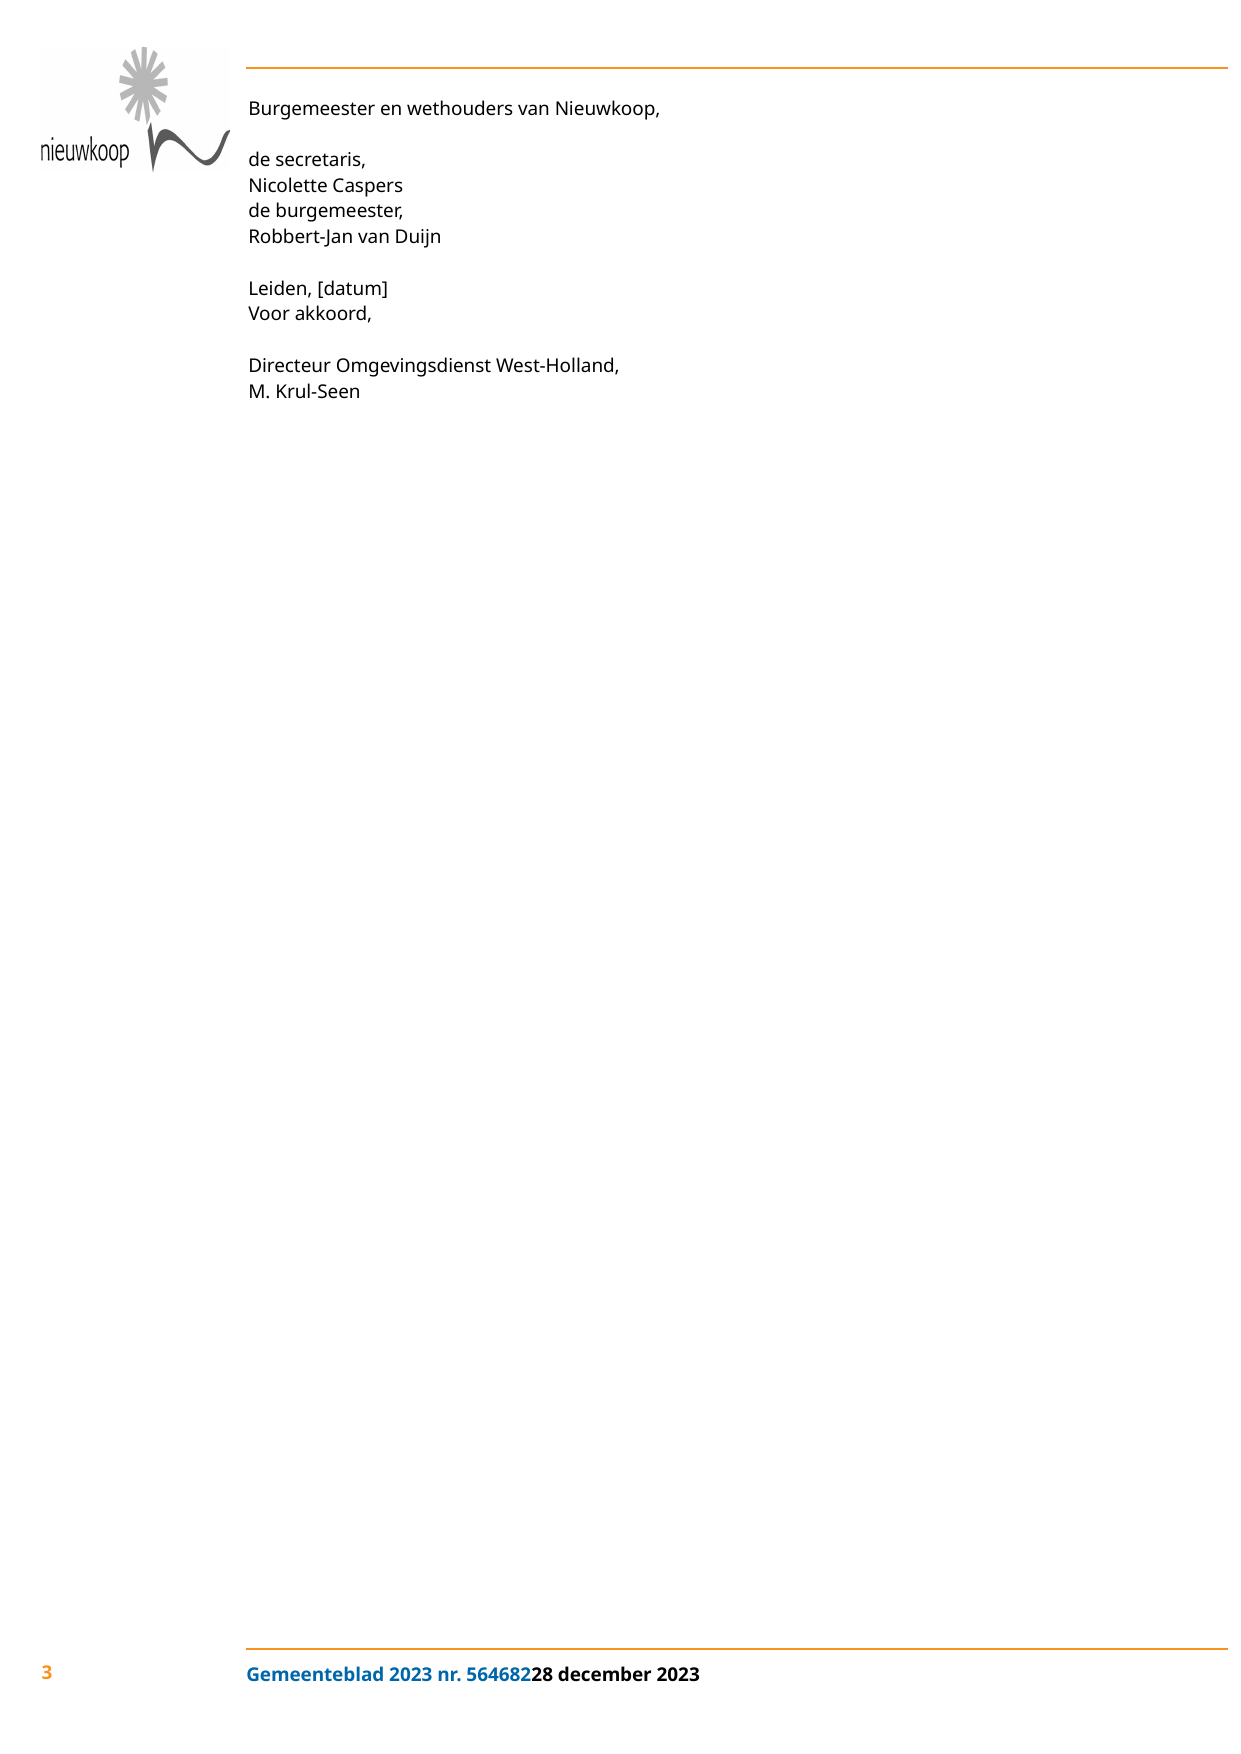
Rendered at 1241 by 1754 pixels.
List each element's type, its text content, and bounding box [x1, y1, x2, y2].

text Leiden, [datum] [248, 275, 1152, 301]
text M. Krul-Seen [248, 378, 1152, 403]
text de secretaris, [248, 146, 1152, 172]
text Directeur Omgevingsdienst West-Holland, [248, 352, 1152, 378]
text Voor akkoord, [248, 301, 1152, 326]
text Robbert-Jan van Duijn [248, 223, 1152, 249]
text Burgemeester en wethouders van Nieuwkoop, [248, 95, 1152, 121]
picture [41, 47, 231, 172]
text Nicolette Caspers [248, 172, 1152, 198]
text de burgemeester, [248, 198, 1152, 223]
